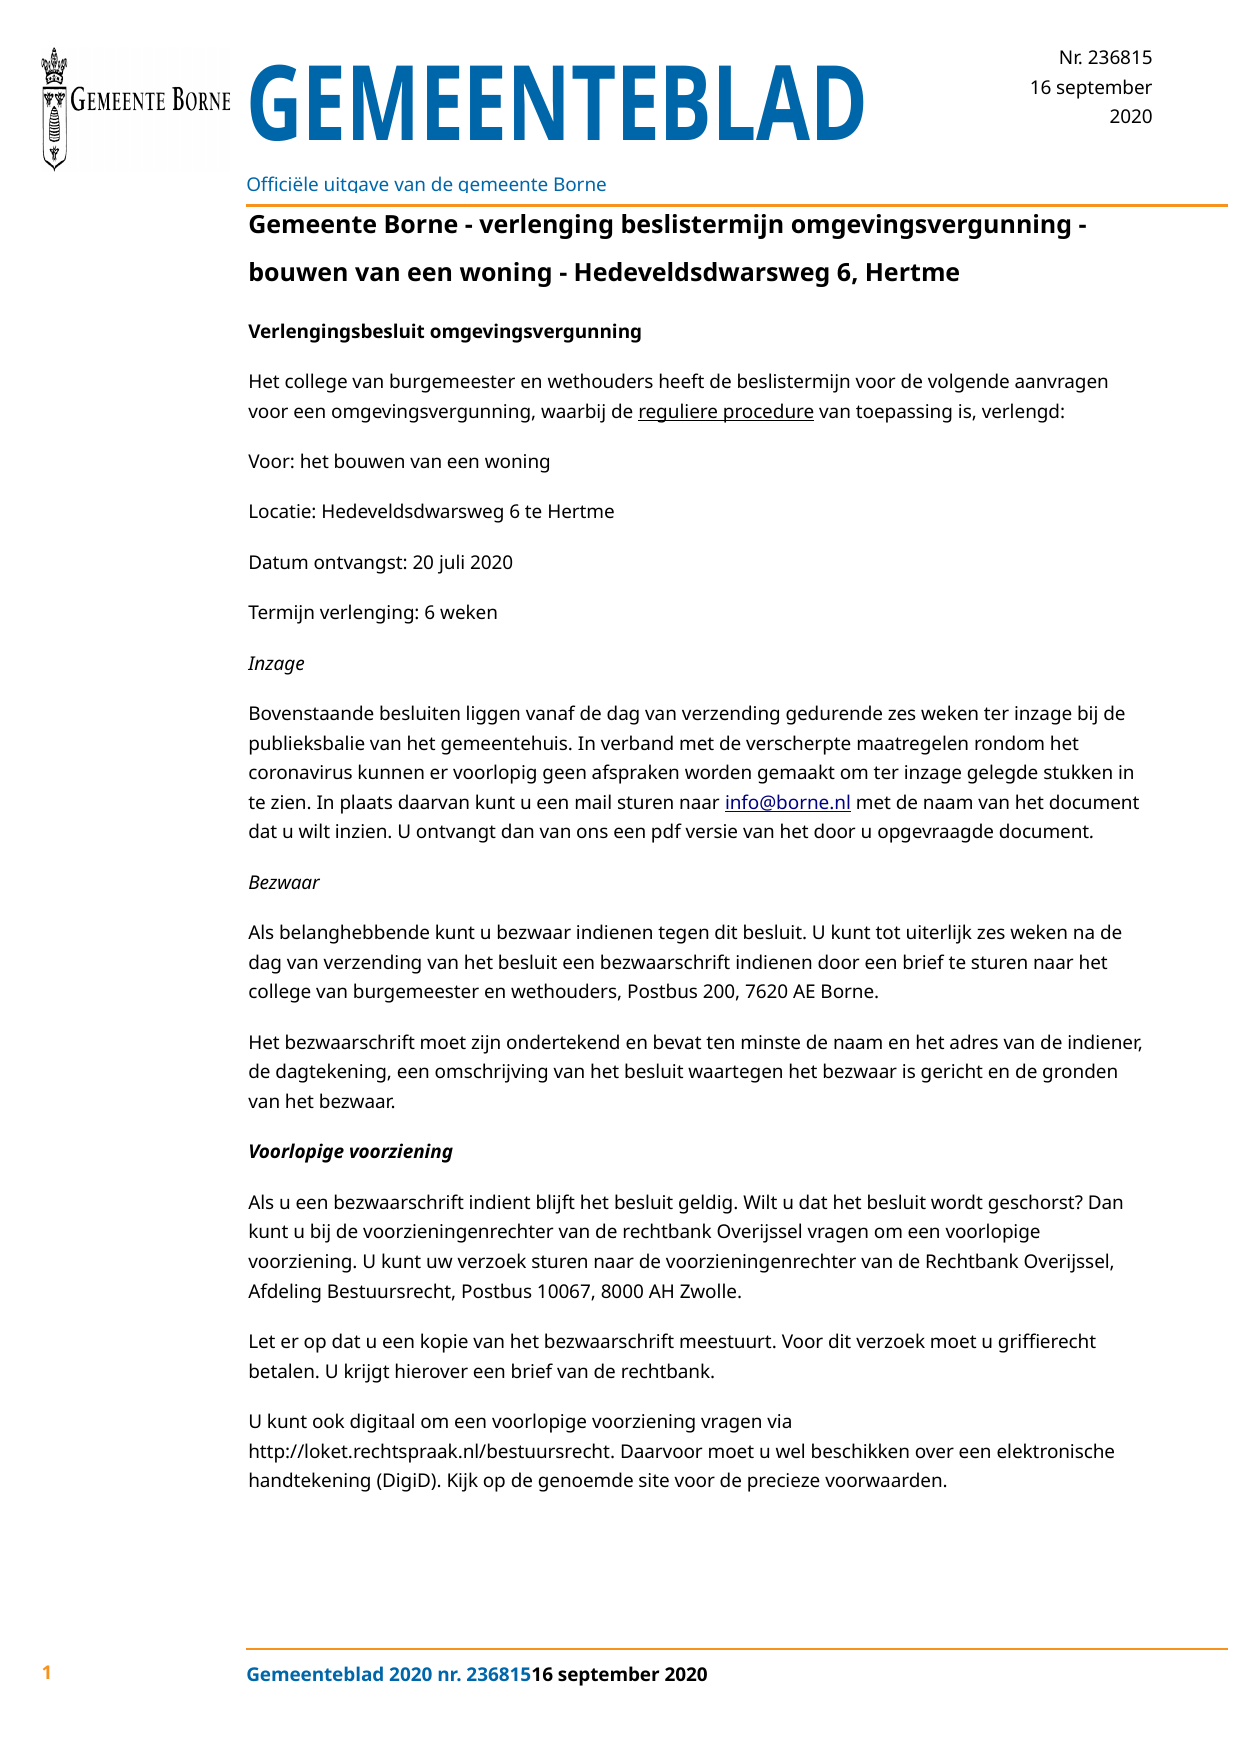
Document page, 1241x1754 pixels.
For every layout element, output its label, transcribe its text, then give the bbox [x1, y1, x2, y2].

text Het college van burgemeester en wethouders heeft de beslistermijn voor de volgende aanvragen voor een omgevingsvergunning, waarbij de reguliere procedure van toepassing is, verlengd: [248, 368, 1152, 424]
text Locatie: Hedeveldsdwarsweg 6 te Hertme [248, 499, 1152, 524]
picture [41, 47, 231, 172]
text Gemeente Borne - verlenging beslistermijn omgevingsvergunning - bouwen van een woning - Hedeveldsdwarsweg 6, Hertme [248, 207, 1152, 288]
text Let er op dat u een kopie van het bezwaarschrift meestuurt. Voor dit verzoek moet u griffierecht betalen. U krijgt hierover een brief van de rechtbank. [248, 1328, 1152, 1384]
text Bovenstaande besluiten liggen vanaf de dag van verzending gedurende zes weken ter inzage bij de publieksbalie van het gemeentehuis. In verband met de verscherpte maatregelen rondom het coronavirus kunnen er voorlopig geen afspraken worden gemaakt om ter inzage gelegde stukken in te zien. In plaats daarvan kunt u een mail sturen naar info@borne.nl met de naam van het document dat u wilt inzien. U ontvangt dan van ons een pdf versie van het door u opgevraagde document. [248, 700, 1152, 844]
text Voorlopige voorziening [248, 1139, 1152, 1164]
text Verlengingsbesluit omgevingsvergunning [248, 318, 1152, 344]
text Termijn verlenging: 6 weken [248, 599, 1152, 625]
text Voor: het bouwen van een woning [248, 448, 1152, 474]
text Als belanghebbende kunt u bezwaar indienen tegen dit besluit. U kunt tot uiterlijk zes weken na de dag van verzending van het besluit een bezwaarschrift indienen door een brief te sturen naar het college van burgemeester en wethouders, Postbus 200, 7620 AE Borne. [248, 919, 1152, 1004]
text Bezwaar [248, 869, 1152, 895]
text Het bezwaarschrift moet zijn ondertekend en bevat ten minste de naam en het adres van de indiener, de dagtekening, een omschrijving van het besluit waartegen het bezwaar is gericht en de gronden van het bezwaar. [248, 1029, 1152, 1114]
text Datum ontvangst: 20 juli 2020 [248, 549, 1152, 575]
text Inzage [248, 650, 1152, 676]
text U kunt ook digitaal om een voorlopige voorziening vragen via http://loket.rechtspraak.nl/bestuursrecht. Daarvoor moet u wel beschikken over een elektronische handtekening (DigiD). Kijk op de genoemde site voor de precieze voorwaarden. [248, 1408, 1152, 1493]
text Als u een bezwaarschrift indient blijft het besluit geldig. Wilt u dat het besluit wordt geschorst? Dan kunt u bij de voorzieningenrechter van de rechtbank Overijssel vragen om een voorlopige voorziening. U kunt uw verzoek sturen naar de voorzieningenrechter van de Rechtbank Overijssel, Afdeling Bestuursrecht, Postbus 10067, 8000 AH Zwolle. [248, 1189, 1152, 1304]
